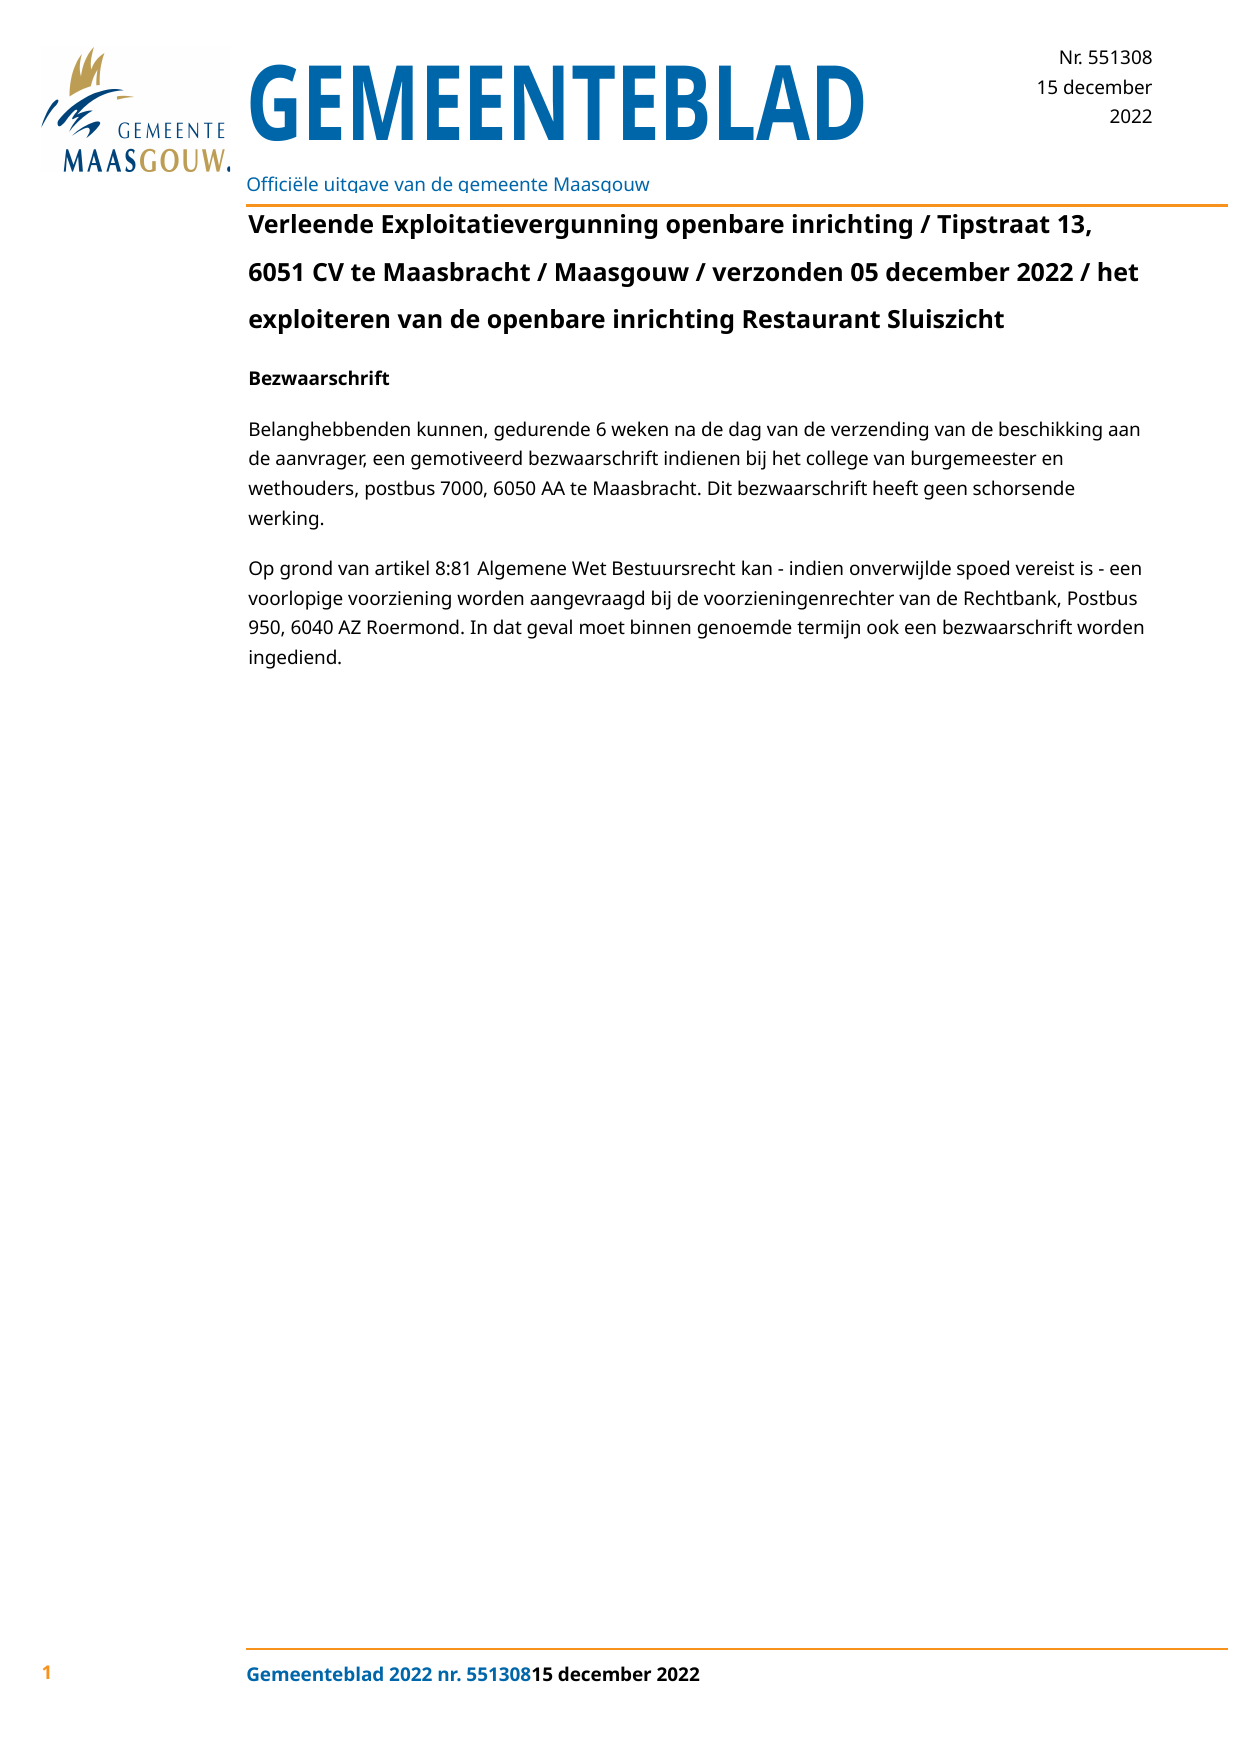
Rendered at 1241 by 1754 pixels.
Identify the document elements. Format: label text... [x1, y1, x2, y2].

text Op grond van artikel 8:81 Algemene Wet Bestuursrecht kan - indien onverwijlde spoed vereist is - een voorlopige voorziening worden aangevraagd bij de voorzieningenrechter van de Rechtbank, Postbus 950, 6040 AZ Roermond. In dat geval moet binnen genoemde termijn ook een bezwaarschrift worden ingediend. [248, 555, 1152, 669]
picture [41, 47, 231, 172]
text Verleende Exploitatievergunning openbare inrichting / Tipstraat 13, 6051 CV te Maasbracht / Maasgouw / verzonden 05 december 2022 / het exploiteren van de openbare inrichting Restaurant Sluiszicht [248, 207, 1152, 336]
text Bezwaarschrift [248, 366, 1152, 391]
text Belanghebbenden kunnen, gedurende 6 weken na de dag van de verzending van de beschikking aan de aanvrager, een gemotiveerd bezwaarschrift indienen bij het college van burgemeester en wethouders, postbus 7000, 6050 AA te Maasbracht. Dit bezwaarschrift heeft geen schorsende werking. [248, 416, 1152, 530]
